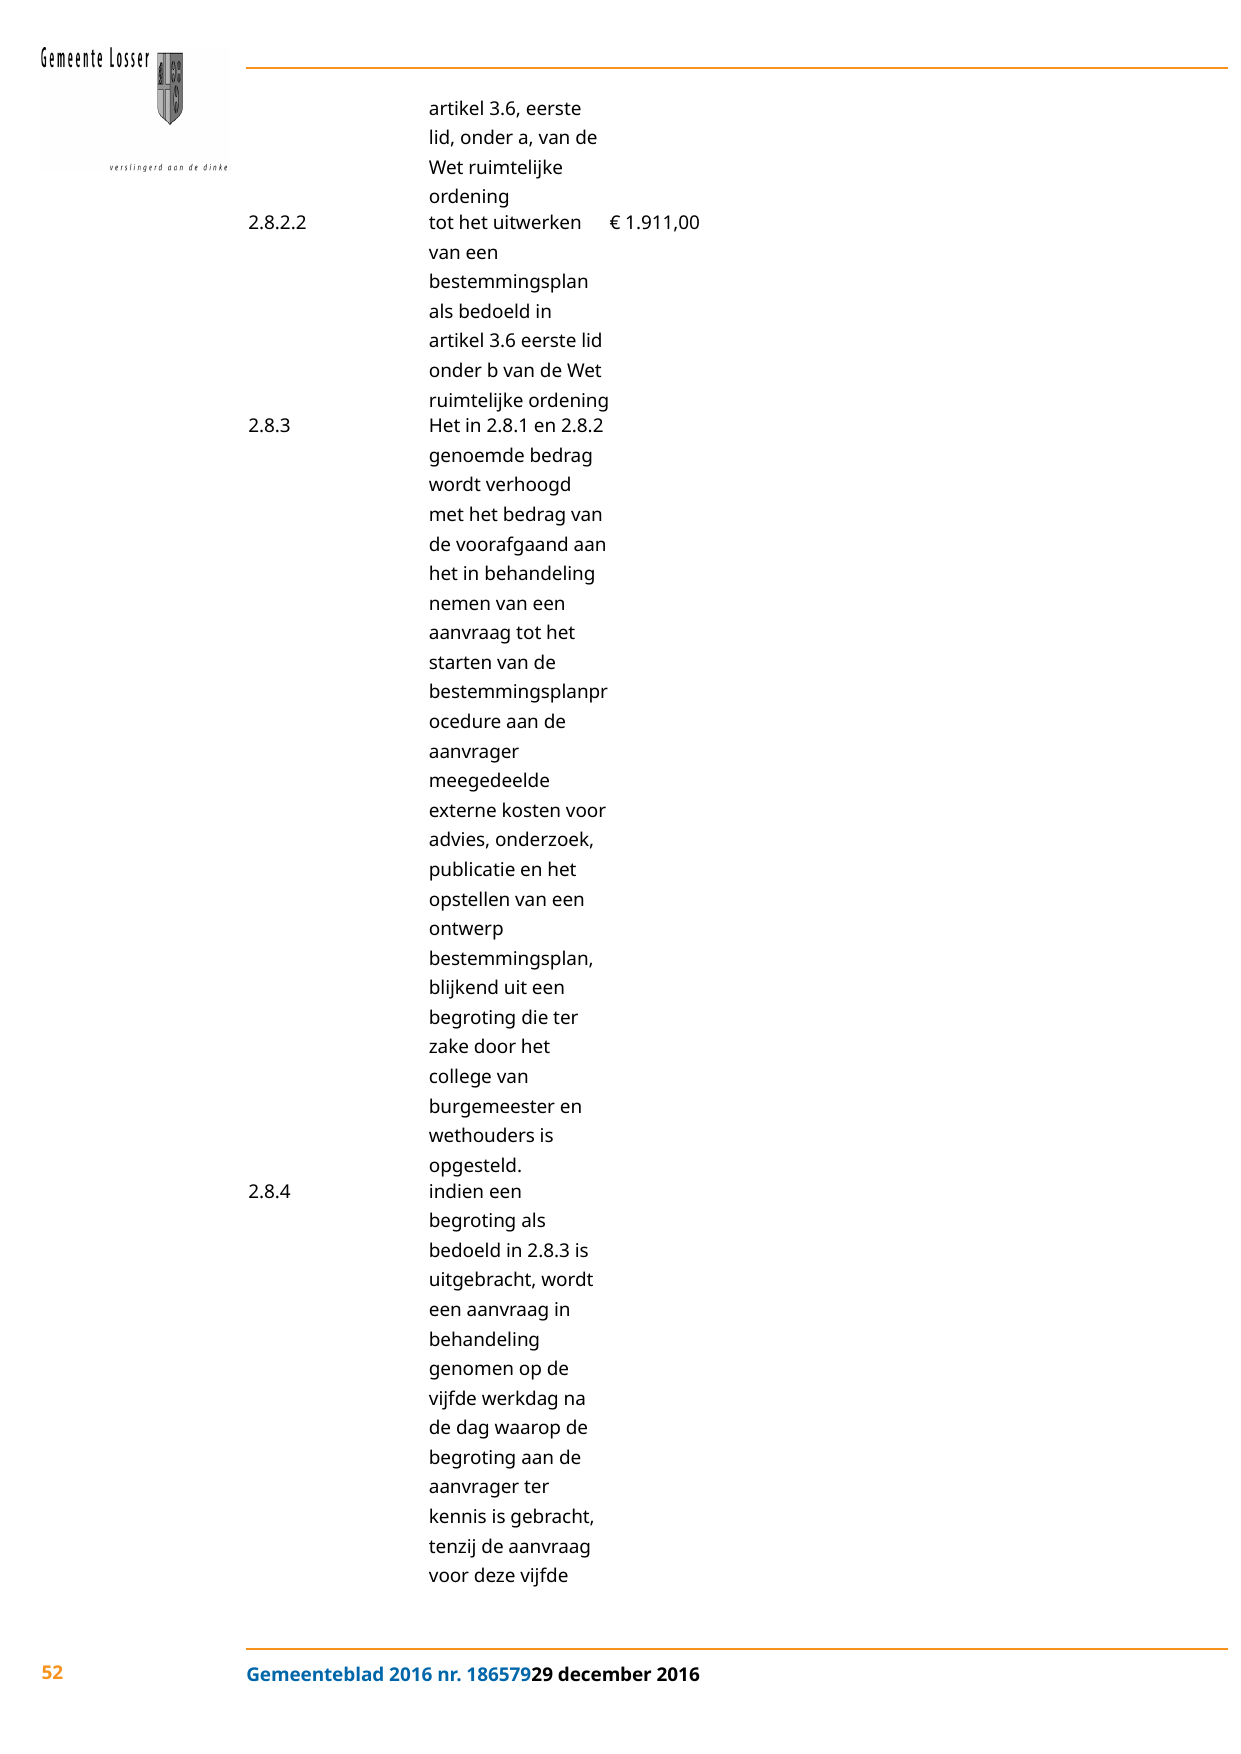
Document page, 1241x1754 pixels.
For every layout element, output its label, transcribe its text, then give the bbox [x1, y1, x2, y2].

table_cell [971, 209, 1152, 412]
table_cell [609, 413, 790, 1178]
table_cell 2.8.4 [248, 1178, 429, 1588]
table_cell tot het uitwerken van een bestemmingsplan als bedoeld in artikel 3.6 eerste lid onder b van de Wet ruimtelijke ordening [429, 209, 609, 412]
table_cell indien een begroting als bedoeld in 2.8.3 is uitgebracht, wordt een aanvraag in behandeling genomen op de vijfde werkdag na de dag waarop de begroting aan de aanvrager ter kennis is gebracht, tenzij de aanvraag voor deze vijfde [429, 1178, 609, 1588]
table_cell artikel 3.6, eerste lid, onder a, van de Wet ruimtelijke ordening [429, 95, 609, 209]
table_cell Het in 2.8.1 en 2.8.2 genoemde bedrag wordt verhoogd met het bedrag van de voorafgaand aan het in behandeling nemen van een aanvraag tot het starten van de bestemmingsplanprocedure aan de aanvrager meegedeelde externe kosten voor advies, onderzoek, publicatie en het opstellen van een ontwerp bestemmingsplan, blijkend uit een begroting die ter zake door het college van burgemeester en wethouders is opgesteld. [429, 413, 609, 1178]
table_cell [790, 209, 971, 412]
table_cell [971, 413, 1152, 1178]
table_cell [609, 95, 790, 209]
table_cell 2.8.3 [248, 413, 429, 1178]
table_cell [790, 413, 971, 1178]
table_cell 2.8.2.2 [248, 209, 429, 412]
table_cell € 1.911,00 [609, 209, 790, 412]
table_cell [790, 95, 971, 209]
table_cell [971, 1178, 1152, 1588]
table_cell [790, 1178, 971, 1588]
table_cell [609, 1178, 790, 1588]
picture [41, 47, 231, 172]
table_cell [248, 95, 429, 209]
table_cell [971, 95, 1152, 209]
